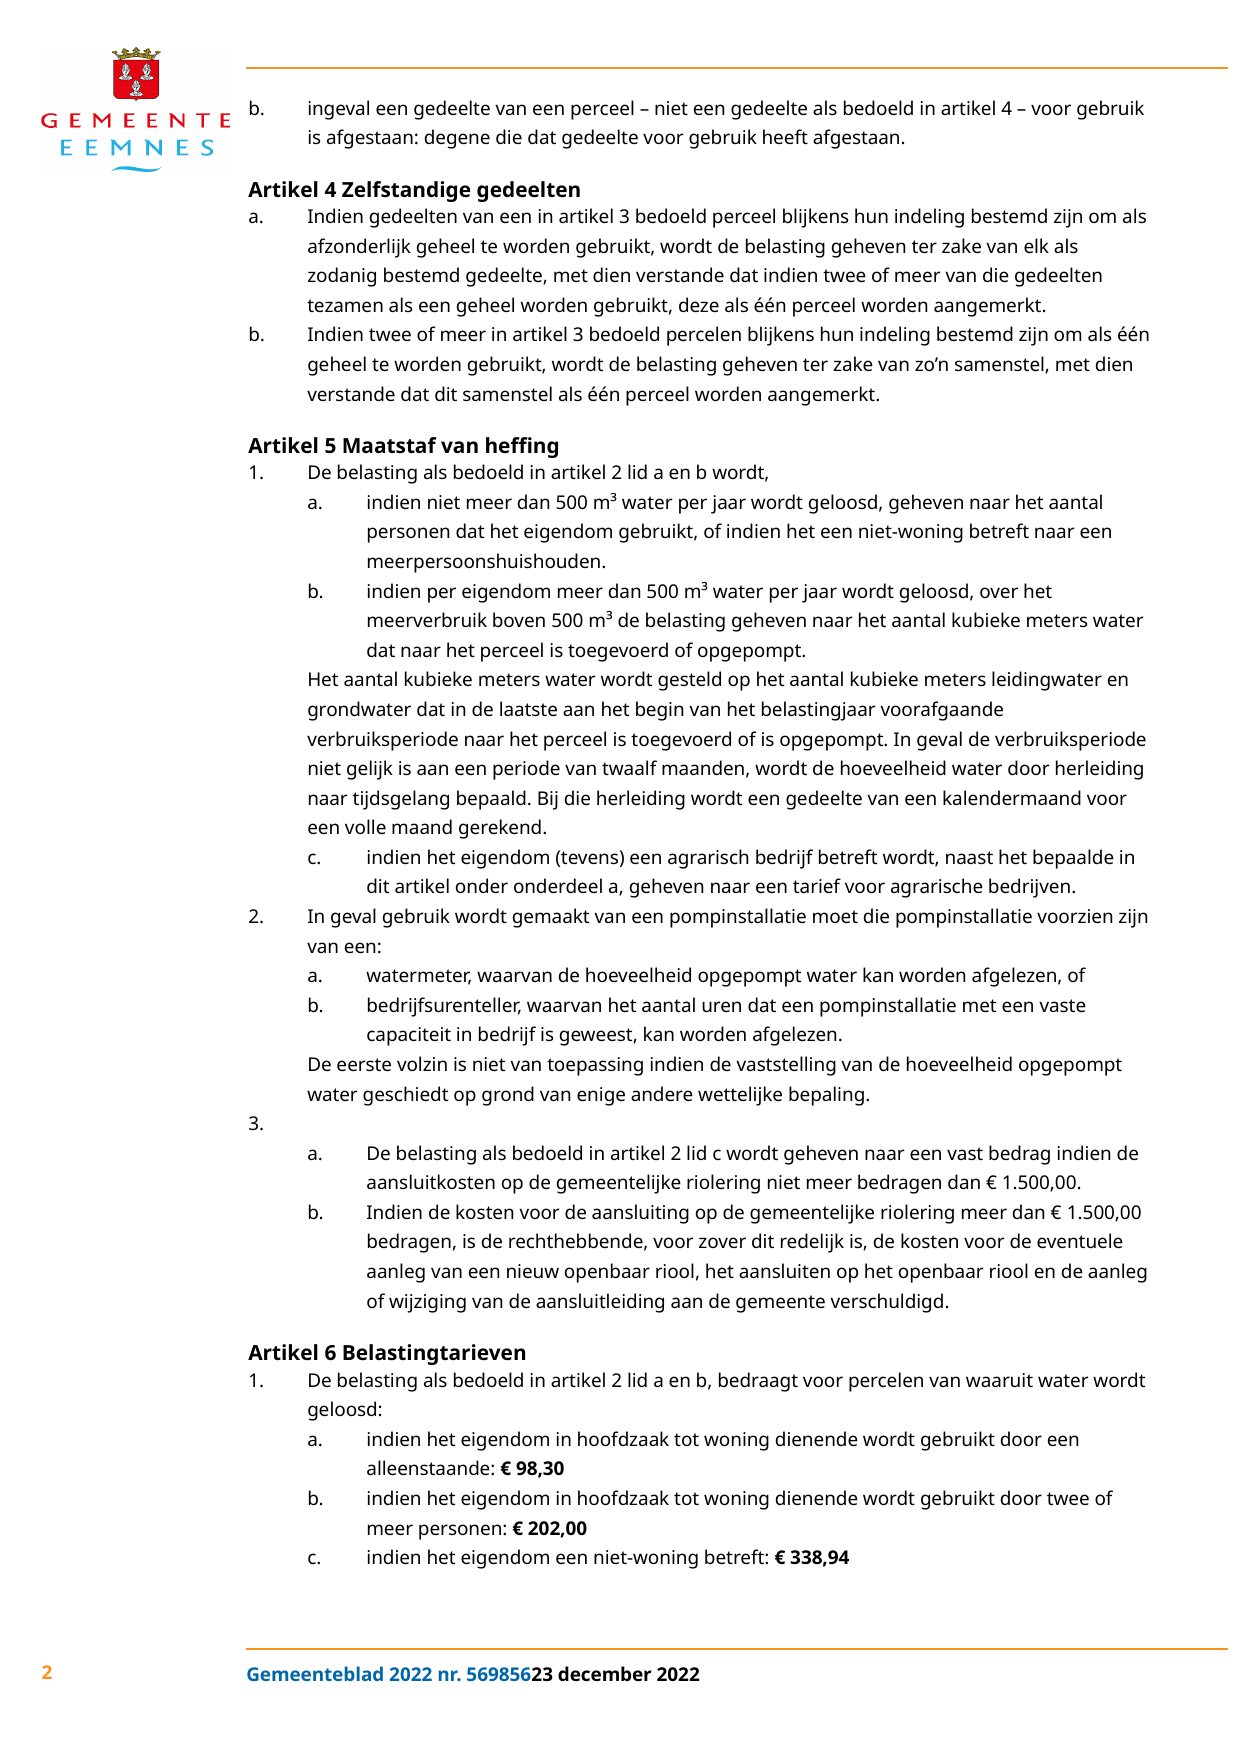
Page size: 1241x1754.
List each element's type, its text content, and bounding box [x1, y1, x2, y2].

list ingeval een gedeelte van een perceel – niet een gedeelte als bedoeld in artikel 4 – voor gebruik is afgestaan: degene die dat gedeelte voor gebruik heeft afgestaan. [248, 95, 1152, 150]
list Indien gedeelten van een in artikel 3 bedoeld perceel blijkens hun indeling bestemd zijn om als afzonderlijk geheel te worden gebruikt, wordt de belasting geheven ter zake van elk als zodanig bestemd gedeelte, met dien verstande dat indien twee of meer van die gedeelten tezamen als een geheel worden gebruikt, deze als één perceel worden aangemerkt. [248, 203, 1152, 318]
text Artikel 6 Belastingtarieven [248, 1338, 1152, 1367]
list In geval gebruik wordt gemaakt van een pompinstallatie moet die pompinstallatie voorzien zijn van een: [248, 903, 1152, 959]
list Indien de kosten voor de aansluiting op de gemeentelijke riolering meer dan € 1.500,00 bedragen, is de rechthebbende, voor zover dit redelijk is, de kosten voor de eventuele aanleg van een nieuw openbaar riool, het aansluiten op het openbaar riool en de aanleg of wijziging van de aansluitleiding aan de gemeente verschuldigd. [307, 1199, 1152, 1314]
text Artikel 5 Maatstaf van heffing [248, 431, 1152, 459]
list indien het eigendom (tevens) een agrarisch bedrijf betreft wordt, naast het bepaalde in dit artikel onder onderdeel a, geheven naar een tarief voor agrarische bedrijven. [307, 844, 1152, 899]
list De belasting als bedoeld in artikel 2 lid c wordt geheven naar een vast bedrag indien de aansluitkosten op de gemeentelijke riolering niet meer bedragen dan € 1.500,00. [307, 1140, 1152, 1195]
list watermeter, waarvan de hoeveelheid opgepompt water kan worden afgelezen, of [307, 962, 1152, 988]
list De belasting als bedoeld in artikel 2 lid a en b, bedraagt voor percelen van waaruit water wordt geloosd: [248, 1367, 1152, 1422]
list Indien twee of meer in artikel 3 bedoeld percelen blijkens hun indeling bestemd zijn om als één geheel te worden gebruikt, wordt de belasting geheven ter zake van zo’n samenstel, met dien verstande dat dit samenstel als één perceel worden aangemerkt. [248, 322, 1152, 406]
list indien niet meer dan 500 m³ water per jaar wordt geloosd, geheven naar het aantal personen dat het eigendom gebruikt, of indien het een niet-woning betreft naar een meerpersoonshuishouden. [307, 489, 1152, 574]
list Het aantal kubieke meters water wordt gesteld op het aantal kubieke meters leidingwater en grondwater dat in de laatste aan het begin van het belastingjaar voorafgaande verbruiksperiode naar het perceel is toegevoerd of is opgepompt. In geval de verbruiksperiode niet gelijk is aan een periode van twaalf maanden, wordt de hoeveelheid water door herleiding naar tijdsgelang bepaald. Bij die herleiding wordt een gedeelte van een kalendermaand voor een volle maand gerekend. [248, 667, 1152, 840]
list bedrijfsurenteller, waarvan het aantal uren dat een pompinstallatie met een vaste capaciteit in bedrijf is geweest, kan worden afgelezen. [307, 992, 1152, 1047]
text Artikel 4 Zelfstandige gedeelten [248, 175, 1152, 203]
list indien het eigendom een niet-woning betreft: € 338,94 [307, 1544, 1152, 1570]
list indien het eigendom in hoofdzaak tot woning dienende wordt gebruikt door een alleenstaande: € 98,30 [307, 1426, 1152, 1481]
list De belasting als bedoeld in artikel 2 lid a en b wordt, [248, 459, 1152, 485]
list indien het eigendom in hoofdzaak tot woning dienende wordt gebruikt door twee of meer personen: € 202,00 [307, 1485, 1152, 1540]
picture [41, 47, 231, 172]
list indien per eigendom meer dan 500 m³ water per jaar wordt geloosd, over het meerverbruik boven 500 m³ de belasting geheven naar het aantal kubieke meters water dat naar het perceel is toegevoerd of opgepompt. [307, 578, 1152, 663]
list De eerste volzin is niet van toepassing indien de vaststelling van de hoeveelheid opgepompt water geschiedt op grond van enige andere wettelijke bepaling. [248, 1051, 1152, 1107]
